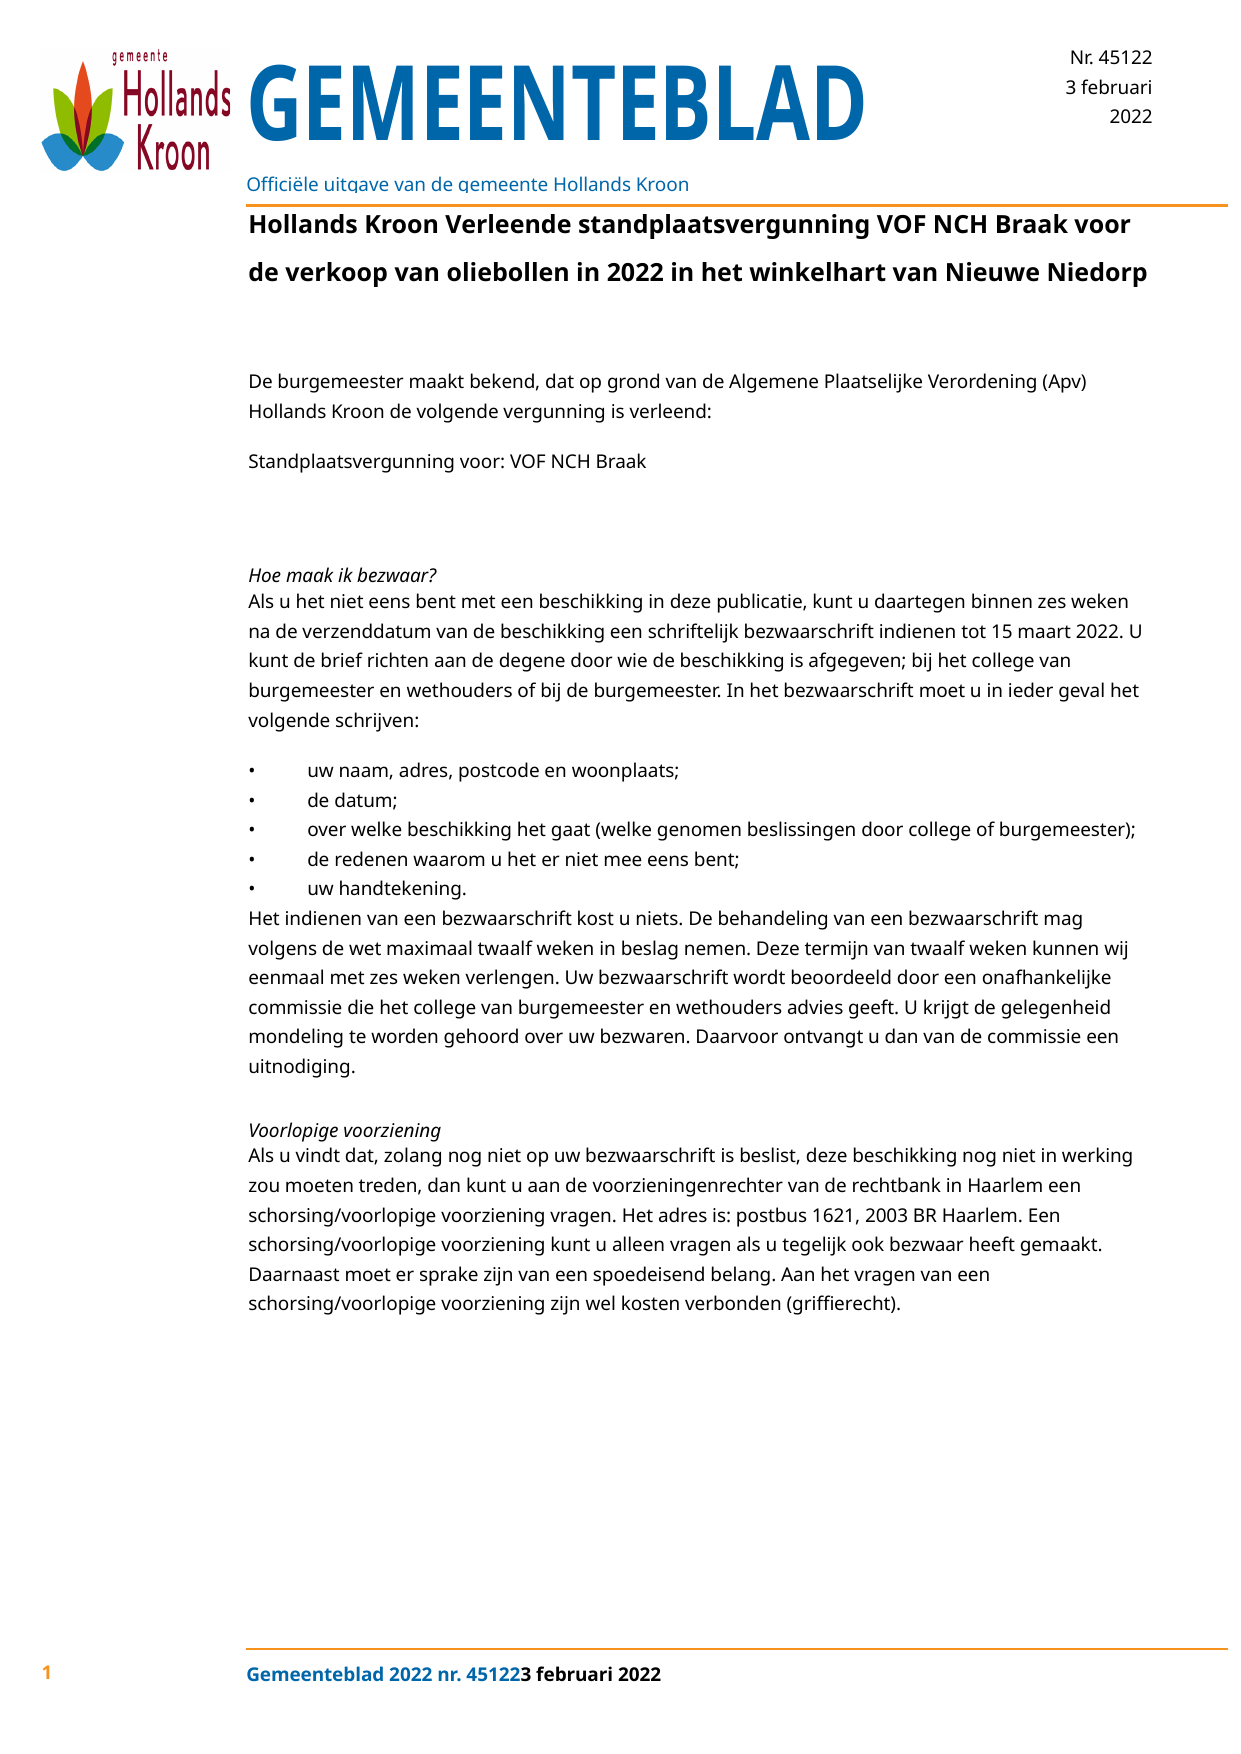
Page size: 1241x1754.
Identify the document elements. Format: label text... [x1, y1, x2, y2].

text De burgemeester maakt bekend, dat op grond van de Algemene Plaatselijke Verordening (Apv) Hollands Kroon de volgende vergunning is verleend: [248, 368, 1152, 424]
text Als u het niet eens bent met een beschikking in deze publicatie, kunt u daartegen binnen zes weken na de verzenddatum van de beschikking een schriftelijk bezwaarschrift indienen tot 15 maart 2022. U kunt de brief richten aan de degene door wie de beschikking is afgegeven; bij het college van burgemeester en wethouders of bij de burgemeester. In het bezwaarschrift moet u in ieder geval het volgende schrijven: [248, 588, 1152, 732]
text Hoe maak ik bezwaar? [248, 563, 1152, 588]
text Het indienen van een bezwaarschrift kost u niets. De behandeling van een bezwaarschrift mag volgens de wet maximaal twaalf weken in beslag nemen. Deze termijn van twaalf weken kunnen wij eenmaal met zes weken verlengen. Uw bezwaarschrift wordt beoordeeld door een onafhankelijke commissie die het college van burgemeester en wethouders advies geeft. U krijgt de gelegenheid mondeling te worden gehoord over uw bezwaren. Daarvoor ontvangt u dan van de commissie een uitnodiging. [248, 905, 1152, 1079]
text Als u vindt dat, zolang nog niet op uw bezwaarschrift is beslist, deze beschikking nog niet in werking zou moeten treden, dan kunt u aan de voorzieningenrechter van de rechtbank in Haarlem een schorsing/voorlopige voorziening vragen. Het adres is: postbus 1621, 2003 BR Haarlem. Een schorsing/voorlopige voorziening kunt u alleen vragen als u tegelijk ook bezwaar heeft gemaakt. Daarnaast moet er sprake zijn van een spoedeisend belang. Aan het vragen van een schorsing/voorlopige voorziening zijn wel kosten verbonden (griffierecht). [248, 1143, 1152, 1316]
list uw handtekening. [248, 876, 1152, 901]
list uw naam, adres, postcode en woonplaats; [248, 757, 1152, 783]
list de datum; [248, 787, 1152, 812]
text Standplaatsvergunning voor: VOF NCH Braak [248, 448, 1152, 474]
text Voorlopige voorziening [248, 1117, 1152, 1143]
text Hollands Kroon Verleende standplaatsvergunning VOF NCH Braak voor de verkoop van oliebollen in 2022 in het winkelhart van Nieuwe Niedorp [248, 207, 1152, 288]
list over welke beschikking het gaat (welke genomen beslissingen door college of burgemeester); [248, 816, 1152, 842]
list de redenen waarom u het er niet mee eens bent; [248, 846, 1152, 872]
picture [41, 47, 231, 172]
